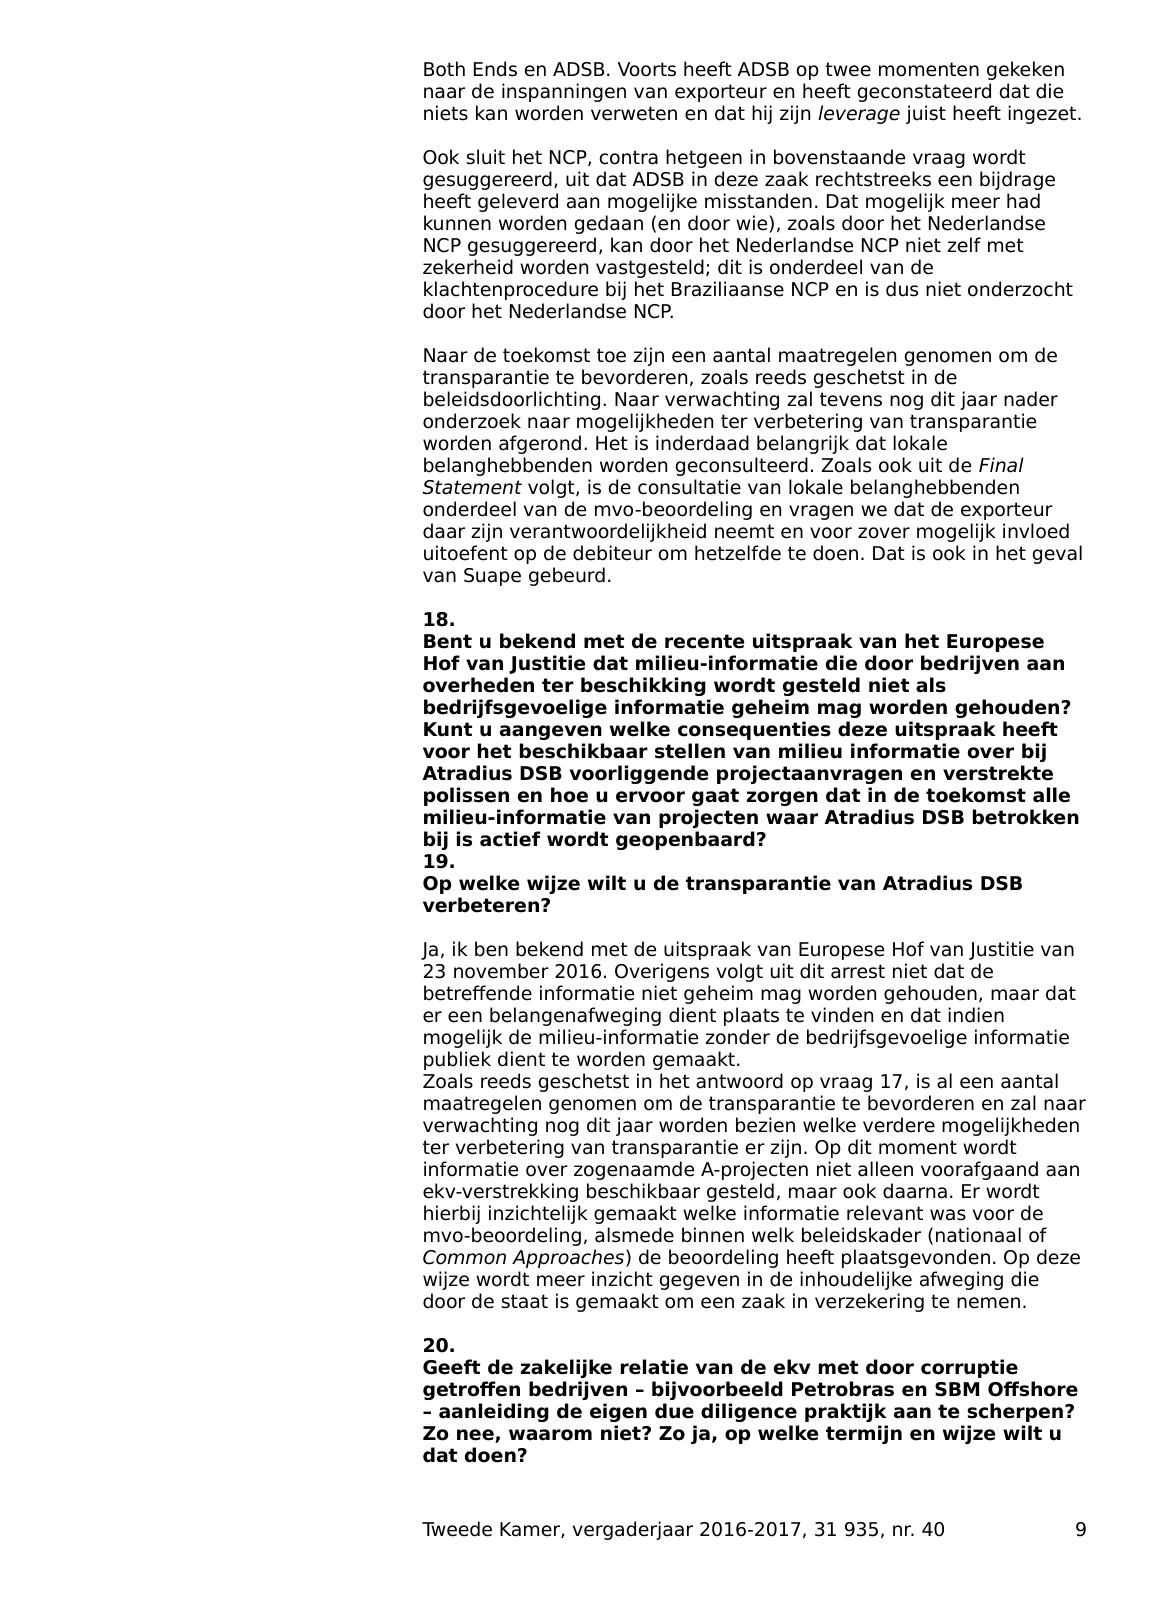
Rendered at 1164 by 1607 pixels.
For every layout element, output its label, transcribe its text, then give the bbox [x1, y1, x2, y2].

text Ook sluit het NCP, contra hetgeen in bovenstaande vraag wordt gesuggereerd, uit dat ADSB in deze zaak rechtstreeks een bijdrage heeft geleverd aan mogelijke misstanden. Dat mogelijk meer had kunnen worden gedaan (en door wie), zoals door het Nederlandse NCP gesuggereerd, kan door het Nederlandse NCP niet zelf met zekerheid worden vastgesteld; dit is onderdeel van de klachtenprocedure bij het Braziliaanse NCP en is dus niet onderzocht door het Nederlandse NCP. [422, 147, 1087, 323]
text Op welke wijze wilt u de transparantie van Atradius DSB verbeteren? [422, 873, 1087, 917]
text 20. [422, 1335, 1087, 1357]
text Bent u bekend met de recente uitspraak van het Europese Hof van Justitie dat milieu-informatie die door bedrijven aan overheden ter beschikking wordt gesteld niet als bedrijfsgevoelige informatie geheim mag worden gehouden? Kunt u aangeven welke consequenties deze uitspraak heeft voor het beschikbaar stellen van milieu informatie over bij Atradius DSB voorliggende projectaanvragen en verstrekte polissen en hoe u ervoor gaat zorgen dat in de toekomst alle milieu-informatie van projecten waar Atradius DSB betrokken bij is actief wordt geopenbaard? [422, 631, 1087, 851]
text Zoals reeds geschetst in het antwoord op vraag 17, is al een aantal maatregelen genomen om de transparantie te bevorderen en zal naar verwachting nog dit jaar worden bezien welke verdere mogelijkheden ter verbetering van transparantie er zijn. Op dit moment wordt informatie over zogenaamde A-projecten niet alleen voorafgaand aan ekv-verstrekking beschikbaar gesteld, maar ook daarna. Er wordt hierbij inzichtelijk gemaakt welke informatie relevant was voor de mvo-beoordeling, alsmede binnen welk beleidskader (nationaal of Common Approaches) de beoordeling heeft plaatsgevonden. Op deze wijze wordt meer inzicht gegeven in de inhoudelijke afweging die door de staat is gemaakt om een zaak in verzekering te nemen. [422, 1071, 1087, 1313]
text Both Ends en ADSB. Voorts heeft ADSB op twee momenten gekeken naar de inspanningen van exporteur en heeft geconstateerd dat die niets kan worden verweten en dat hij zijn leverage juist heeft ingezet. [422, 59, 1087, 125]
text 18. [422, 609, 1087, 631]
text Geeft de zakelijke relatie van de ekv met door corruptie getroffen bedrijven – bijvoorbeeld Petrobras en SBM Offshore – aanleiding de eigen due diligence praktijk aan te scherpen? Zo nee, waarom niet? Zo ja, op welke termijn en wijze wilt u dat doen? [422, 1357, 1087, 1467]
text 19. [422, 851, 1087, 873]
text Naar de toekomst toe zijn een aantal maatregelen genomen om de transparantie te bevorderen, zoals reeds geschetst in de beleidsdoorlichting. Naar verwachting zal tevens nog dit jaar nader onderzoek naar mogelijkheden ter verbetering van transparantie worden afgerond. Het is inderdaad belangrijk dat lokale belanghebbenden worden geconsulteerd. Zoals ook uit de Final Statement volgt, is de consultatie van lokale belanghebbenden onderdeel van de mvo-beoordeling en vragen we dat de exporteur daar zijn verantwoordelijkheid neemt en voor zover mogelijk invloed uitoefent op de debiteur om hetzelfde te doen. Dat is ook in het geval van Suape gebeurd. [422, 345, 1087, 587]
text Ja, ik ben bekend met de uitspraak van Europese Hof van Justitie van 23 november 2016. Overigens volgt uit dit arrest niet dat de betreffende informatie niet geheim mag worden gehouden, maar dat er een belangenafweging dient plaats te vinden en dat indien mogelijk de milieu-informatie zonder de bedrijfsgevoelige informatie publiek dient te worden gemaakt. [422, 939, 1087, 1071]
